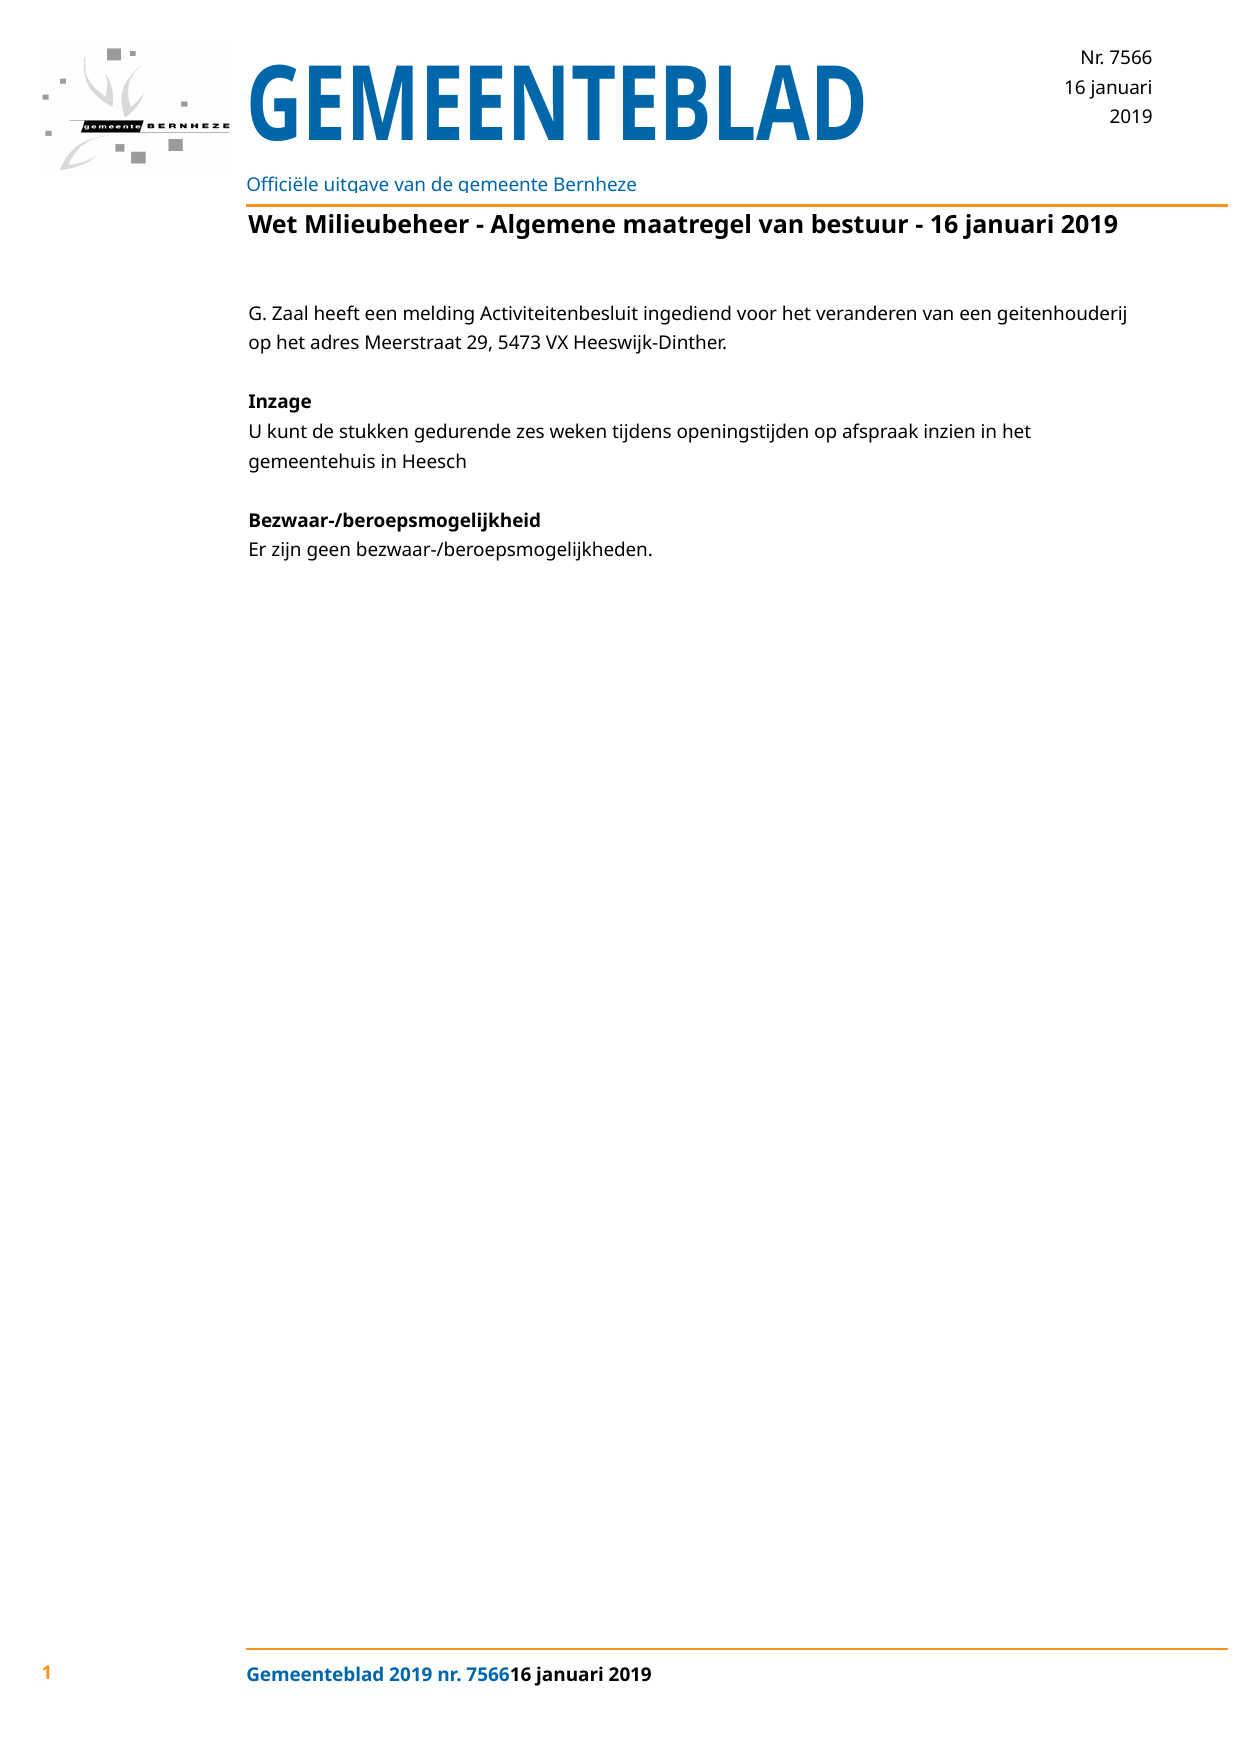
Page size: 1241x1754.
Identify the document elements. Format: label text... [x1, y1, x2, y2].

text G. Zaal heeft een melding Activiteitenbesluit ingediend voor het veranderen van een geitenhouderij op het adres Meerstraat 29, 5473 VX Heeswijk-Dinther. [248, 300, 1152, 355]
text Inzage [248, 389, 1152, 414]
text Bezwaar-/beroepsmogelijkheid [248, 507, 1152, 533]
text Wet Milieubeheer - Algemene maatregel van bestuur - 16 januari 2019 [248, 207, 1152, 241]
text U kunt de stukken gedurende zes weken tijdens openingstijden op afspraak inzien in het gemeentehuis in Heesch [248, 418, 1152, 473]
picture [41, 47, 231, 172]
text Er zijn geen bezwaar-/beroepsmogelijkheden. [248, 537, 1152, 562]
